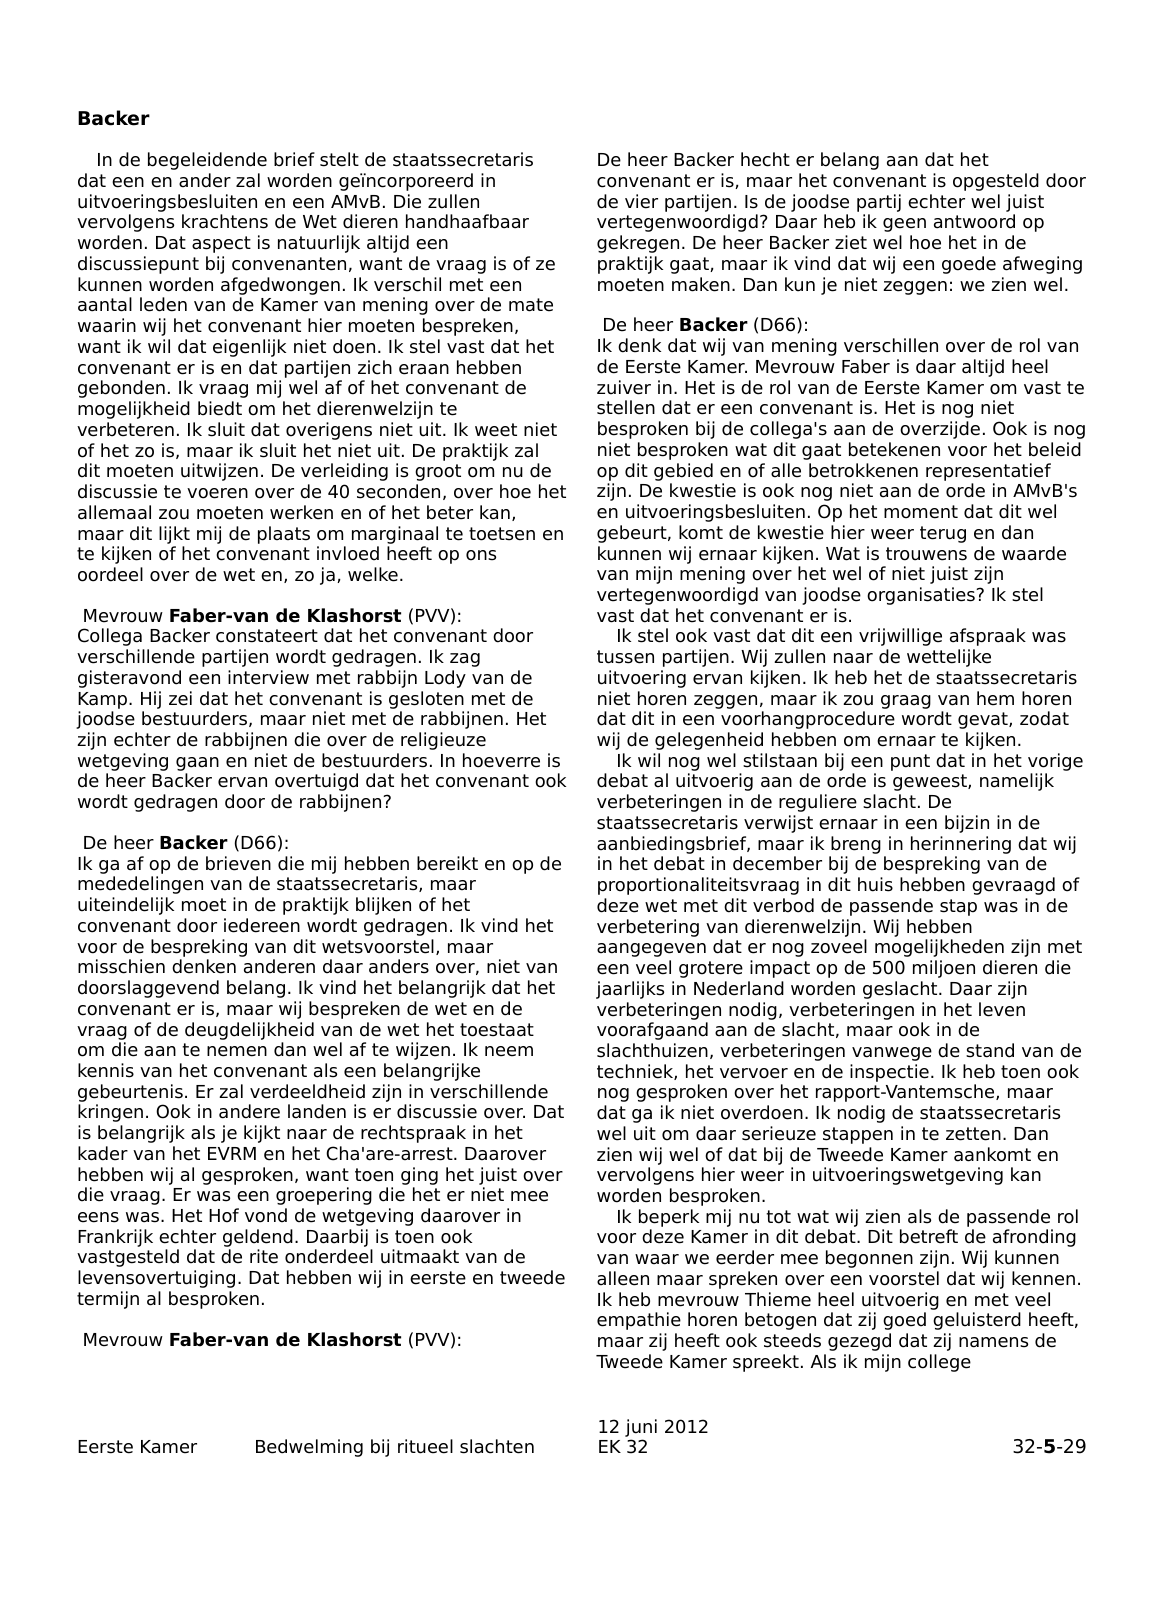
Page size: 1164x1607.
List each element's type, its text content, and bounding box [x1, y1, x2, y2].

text Mevrouw Faber-van de Klashorst (PVV): [77, 606, 567, 626]
text Collega Backer constateert dat het convenant door verschillende partijen wordt gedragen. Ik zag gisteravond een interview met rabbijn Lody van de Kamp. Hij zei dat het convenant is gesloten met de joodse bestuurders, maar niet met de rabbijnen. Het zijn echter de rabbijnen die over de religieuze wetgeving gaan en niet de bestuurders. In hoeverre is de heer Backer ervan overtuigd dat het convenant ook wordt gedragen door de rabbijnen? [77, 626, 567, 813]
text Mevrouw Faber-van de Klashorst (PVV): [77, 1329, 567, 1350]
text De heer Backer (D66): [596, 315, 1087, 336]
text De heer Backer hecht er belang aan dat het convenant er is, maar het convenant is opgesteld door de vier partijen. Is de joodse partij echter wel juist vertegenwoordigd? Daar heb ik geen antwoord op gekregen. De heer Backer ziet wel hoe het in de praktijk gaat, maar ik vind dat wij een goede afweging moeten maken. Dan kun je niet zeggen: we zien wel. [596, 150, 1087, 295]
text Ik wil nog wel stilstaan bij een punt dat in het vorige debat al uitvoerig aan de orde is geweest, namelijk verbeteringen in de reguliere slacht. De staatssecretaris verwijst ernaar in een bijzin in de aanbiedingsbrief, maar ik breng in herinnering dat wij in het debat in december bij de bespreking van de proportionaliteitsvraag in dit huis hebben gevraagd of deze wet met dit verbod de passende stap was in de verbetering van dierenwelzijn. Wij hebben aangegeven dat er nog zoveel mogelijkheden zijn met een veel grotere impact op de 500 miljoen dieren die jaarlijks in Nederland worden geslacht. Daar zijn verbeteringen nodig, verbeteringen in het leven voorafgaand aan de slacht, maar ook in de slachthuizen, verbeteringen vanwege de stand van de techniek, het vervoer en de inspectie. Ik heb toen ook nog gesproken over het rapport-Vantemsche, maar dat ga ik niet overdoen. Ik nodig de staatssecretaris wel uit om daar serieuze stappen in te zetten. Dan zien wij wel of dat bij de Tweede Kamer aankomt en vervolgens hier weer in uitvoeringswetgeving kan worden besproken. [596, 751, 1087, 1207]
text De heer Backer (D66): [77, 833, 567, 853]
text In de begeleidende brief stelt de staatssecretaris dat een en ander zal worden geïncorporeerd in uitvoeringsbesluiten en een AMvB. Die zullen vervolgens krachtens de Wet dieren handhaafbaar worden. Dat aspect is natuurlijk altijd een discussiepunt bij convenanten, want de vraag is of ze kunnen worden afgedwongen. Ik verschil met een aantal leden van de Kamer van mening over de mate waarin wij het convenant hier moeten bespreken, want ik wil dat eigenlijk niet doen. Ik stel vast dat het convenant er is en dat partijen zich eraan hebben gebonden. Ik vraag mij wel af of het convenant de mogelijkheid biedt om het dierenwelzijn te verbeteren. Ik sluit dat overigens niet uit. Ik weet niet of het zo is, maar ik sluit het niet uit. De praktijk zal dit moeten uitwijzen. De verleiding is groot om nu de discussie te voeren over de 40 seconden, over hoe het allemaal zou moeten werken en of het beter kan, maar dit lijkt mij de plaats om marginaal te toetsen en te kijken of het convenant invloed heeft op ons oordeel over de wet en, zo ja, welke. [77, 150, 567, 586]
text Ik denk dat wij van mening verschillen over de rol van de Eerste Kamer. Mevrouw Faber is daar altijd heel zuiver in. Het is de rol van de Eerste Kamer om vast te stellen dat er een convenant is. Het is nog niet besproken bij de collega's aan de overzijde. Ook is nog niet besproken wat dit gaat betekenen voor het beleid op dit gebied en of alle betrokkenen representatief zijn. De kwestie is ook nog niet aan de orde in AMvB's en uitvoeringsbesluiten. Op het moment dat dit wel gebeurt, komt de kwestie hier weer terug en dan kunnen wij ernaar kijken. Wat is trouwens de waarde van mijn mening over het wel of niet juist zijn vertegenwoordigd van joodse organisaties? Ik stel vast dat het convenant er is. [596, 336, 1087, 626]
text Ik ga af op de brieven die mij hebben bereikt en op de mededelingen van de staatssecretaris, maar uiteindelijk moet in de praktijk blijken of het convenant door iedereen wordt gedragen. Ik vind het voor de bespreking van dit wetsvoorstel, maar misschien denken anderen daar anders over, niet van doorslaggevend belang. Ik vind het belangrijk dat het convenant er is, maar wij bespreken de wet en de vraag of de deugdelijkheid van de wet het toestaat om die aan te nemen dan wel af te wijzen. Ik neem kennis van het convenant als een belangrijke gebeurtenis. Er zal verdeeldheid zijn in verschillende kringen. Ook in andere landen is er discussie over. Dat is belangrijk als je kijkt naar de rechtspraak in het kader van het EVRM en het Cha'are-arrest. Daarover hebben wij al gesproken, want toen ging het juist over die vraag. Er was een groepering die het er niet mee eens was. Het Hof vond de wetgeving daarover in Frankrijk echter geldend. Daarbij is toen ook vastgesteld dat de rite onderdeel uitmaakt van de levensovertuiging. Dat hebben wij in eerste en tweede termijn al besproken. [77, 853, 567, 1309]
text Ik stel ook vast dat dit een vrijwillige afspraak was tussen partijen. Wij zullen naar de wettelijke uitvoering ervan kijken. Ik heb het de staatssecretaris niet horen zeggen, maar ik zou graag van hem horen dat dit in een voorhangprocedure wordt gevat, zodat wij de gelegenheid hebben om ernaar te kijken. [596, 626, 1087, 751]
text Ik beperk mij nu tot wat wij zien als de passende rol voor deze Kamer in dit debat. Dit betreft de afronding van waar we eerder mee begonnen zijn. Wij kunnen alleen maar spreken over een voorstel dat wij kennen. Ik heb mevrouw Thieme heel uitvoerig en met veel empathie horen betogen dat zij goed geluisterd heeft, maar zij heeft ook steeds gezegd dat zij namens de Tweede Kamer spreekt. Als ik mijn college [596, 1207, 1087, 1372]
